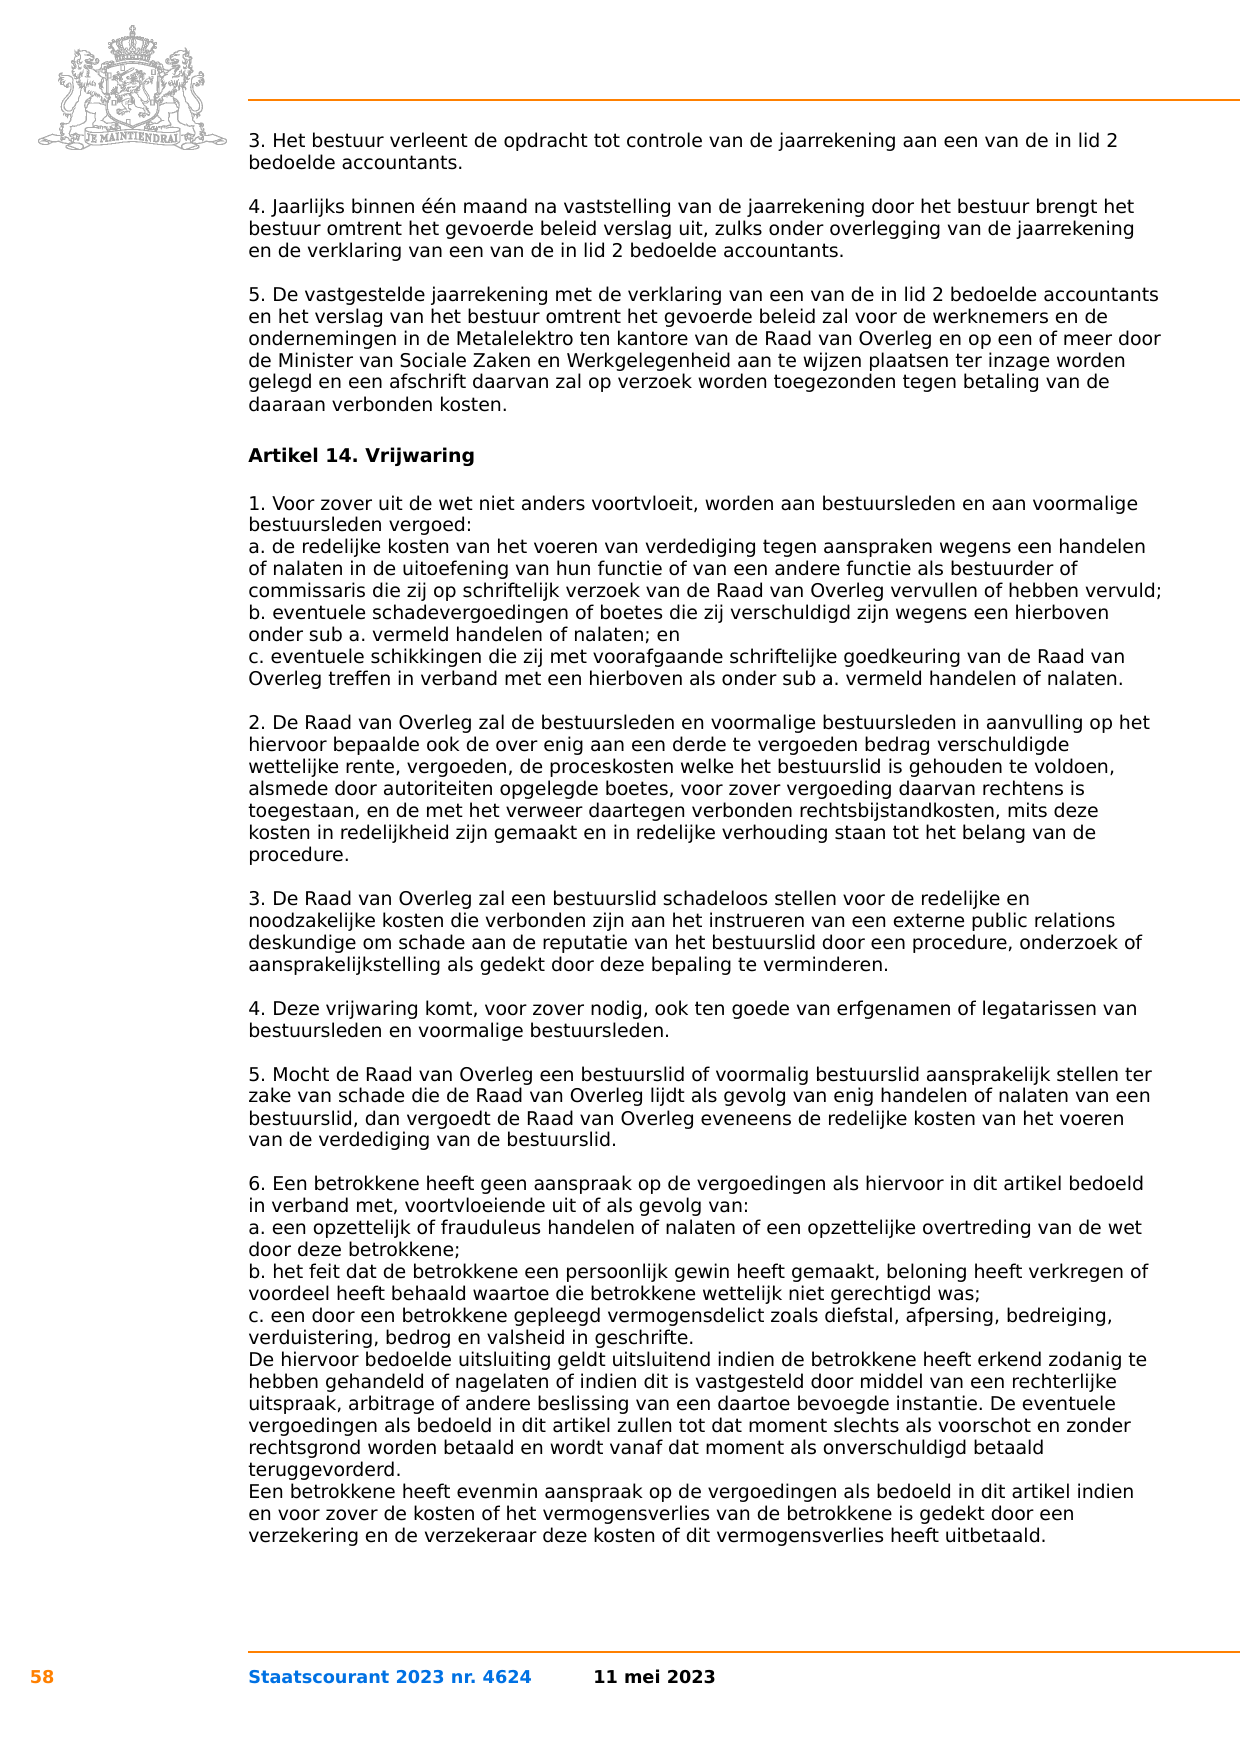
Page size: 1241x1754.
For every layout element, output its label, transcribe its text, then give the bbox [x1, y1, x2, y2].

text Een betrokkene heeft evenmin aanspraak op de vergoedingen als bedoeld in dit artikel indien en voor zover de kosten of het vermogensverlies van de betrokkene is gedekt door een verzekering en de verzekeraar deze kosten of dit vermogensverlies heeft uitbetaald. [248, 1481, 1163, 1547]
subtitle Artikel 14. Vrijwaring [248, 445, 1163, 467]
text 5. De vastgestelde jaarrekening met de verklaring van een van de in lid 2 bedoelde accountants en het verslag van het bestuur omtrent het gevoerde beleid zal voor de werknemers en de ondernemingen in de Metalelektro ten kantore van de Raad van Overleg en op een of meer door de Minister van Sociale Zaken en Werkgelegenheid aan te wijzen plaatsen ter inzage worden gelegd en een afschrift daarvan zal op verzoek worden toegezonden tegen betaling van de daaraan verbonden kosten. [248, 283, 1163, 415]
text 4. Deze vrijwaring komt, voor zover nodig, ook ten goede van erfgenamen of legatarissen van bestuursleden en voormalige bestuursleden. [248, 998, 1163, 1042]
text 3. Het bestuur verleent de opdracht tot controle van de jaarrekening aan een van de in lid 2 bedoelde accountants. [248, 130, 1163, 174]
text 1. Voor zover uit de wet niet anders voortvloeit, worden aan bestuursleden en aan voormalige bestuursleden vergoed: [248, 492, 1163, 536]
text 5. Mocht de Raad van Overleg een bestuurslid of voormalig bestuurslid aansprakelijk stellen ter zake van schade die de Raad van Overleg lijdt als gevolg van enig handelen of nalaten van een bestuurslid, dan vergoedt de Raad van Overleg eveneens de redelijke kosten van het voeren van de verdediging van de bestuurslid. [248, 1063, 1163, 1151]
text b. eventuele schadevergoedingen of boetes die zij verschuldigd zijn wegens een hierboven onder sub a. vermeld handelen of nalaten; en [248, 602, 1163, 646]
text 3. De Raad van Overleg zal een bestuurslid schadeloos stellen voor de redelijke en noodzakelijke kosten die verbonden zijn aan het instrueren van een externe public relations deskundige om schade aan de reputatie van het bestuurslid door een procedure, onderzoek of aansprakelijkstelling als gedekt door deze bepaling te verminderen. [248, 888, 1163, 976]
text 6. Een betrokkene heeft geen aanspraak op de vergoedingen als hiervoor in dit artikel bedoeld in verband met, voortvloeiende uit of als gevolg van: [248, 1173, 1163, 1217]
text 2. De Raad van Overleg zal de bestuursleden en voormalige bestuursleden in aanvulling op het hiervoor bepaalde ook de over enig aan een derde te vergoeden bedrag verschuldigde wettelijke rente, vergoeden, de proceskosten welke het bestuurslid is gehouden te voldoen, alsmede door autoriteiten opgelegde boetes, voor zover vergoeding daarvan rechtens is toegestaan, en de met het verweer daartegen verbonden rechtsbijstandkosten, mits deze kosten in redelijkheid zijn gemaakt en in redelijke verhouding staan tot het belang van de procedure. [248, 712, 1163, 866]
text b. het feit dat de betrokkene een persoonlijk gewin heeft gemaakt, beloning heeft verkregen of voordeel heeft behaald waartoe die betrokkene wettelijk niet gerechtigd was; [248, 1261, 1163, 1305]
text 4. Jaarlijks binnen één maand na vaststelling van de jaarrekening door het bestuur brengt het bestuur omtrent het gevoerde beleid verslag uit, zulks onder overlegging van de jaarrekening en de verklaring van een van de in lid 2 bedoelde accountants. [248, 196, 1163, 262]
picture [38, 25, 227, 150]
text c. een door een betrokkene gepleegd vermogensdelict zoals diefstal, afpersing, bedreiging, verduistering, bedrog en valsheid in geschrifte. [248, 1305, 1163, 1349]
text a. de redelijke kosten van het voeren van verdediging tegen aanspraken wegens een handelen of nalaten in de uitoefening van hun functie of van een andere functie als bestuurder of commissaris die zij op schriftelijk verzoek van de Raad van Overleg vervullen of hebben vervuld; [248, 536, 1163, 602]
text De hiervoor bedoelde uitsluiting geldt uitsluitend indien de betrokkene heeft erkend zodanig te hebben gehandeld of nagelaten of indien dit is vastgesteld door middel van een rechterlijke uitspraak, arbitrage of andere beslissing van een daartoe bevoegde instantie. De eventuele vergoedingen als bedoeld in dit artikel zullen tot dat moment slechts als voorschot en zonder rechtsgrond worden betaald en wordt vanaf dat moment als onverschuldigd betaald teruggevorderd. [248, 1349, 1163, 1481]
text c. eventuele schikkingen die zij met voorafgaande schriftelijke goedkeuring van de Raad van Overleg treffen in verband met een hierboven als onder sub a. vermeld handelen of nalaten. [248, 646, 1163, 690]
text a. een opzettelijk of frauduleus handelen of nalaten of een opzettelijke overtreding van de wet door deze betrokkene; [248, 1217, 1163, 1261]
